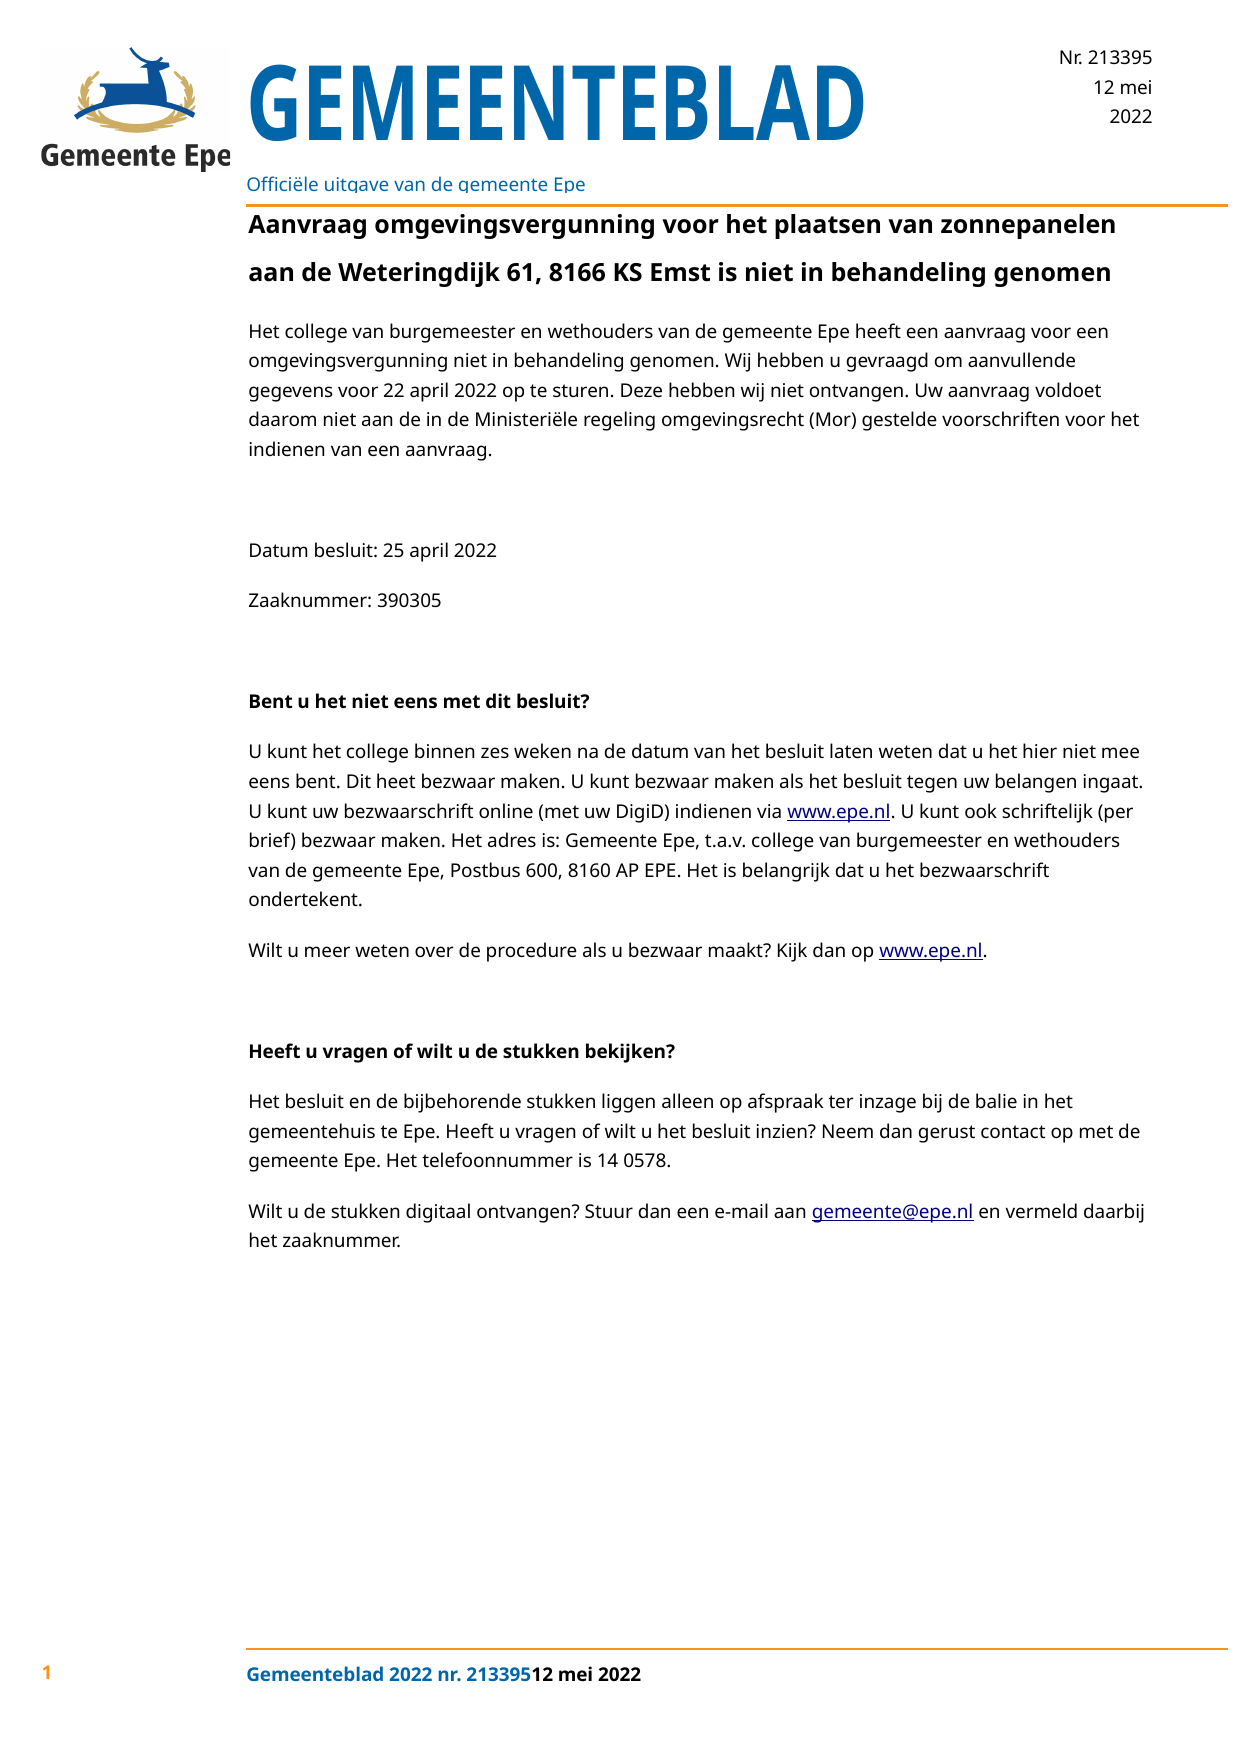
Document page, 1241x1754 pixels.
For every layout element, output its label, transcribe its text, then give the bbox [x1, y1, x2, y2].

text Wilt u de stukken digitaal ontvangen? Stuur dan een e-mail aan gemeente@epe.nl en vermeld daarbij het zaaknummer. [248, 1198, 1152, 1253]
text Aanvraag omgevingsvergunning voor het plaatsen van zonnepanelen aan de Weteringdijk 61, 8166 KS Emst is niet in behandeling genomen [248, 207, 1152, 288]
text Het college van burgemeester en wethouders van de gemeente Epe heeft een aanvraag voor een omgevingsvergunning niet in behandeling genomen. Wij hebben u gevraagd om aanvullende gegevens voor 22 april 2022 op te sturen. Deze hebben wij niet ontvangen. Uw aanvraag voldoet daarom niet aan de in de Ministeriële regeling omgevingsrecht (Mor) gestelde voorschriften voor het indienen van een aanvraag. [248, 318, 1152, 462]
text U kunt het college binnen zes weken na de datum van het besluit laten weten dat u het hier niet mee eens bent. Dit heet bezwaar maken. U kunt bezwaar maken als het besluit tegen uw belangen ingaat. U kunt uw bezwaarschrift online (met uw DigiD) indienen via www.epe.nl. U kunt ook schriftelijk (per brief) bezwaar maken. Het adres is: Gemeente Epe, t.a.v. college van burgemeester en wethouders van de gemeente Epe, Postbus 600, 8160 AP EPE. Het is belangrijk dat u het bezwaarschrift ondertekent. [248, 739, 1152, 912]
text Heeft u vragen of wilt u de stukken bekijken? [248, 1038, 1152, 1064]
text Datum besluit: 25 april 2022 [248, 537, 1152, 563]
text Bent u het niet eens met dit besluit? [248, 688, 1152, 714]
text Zaaknummer: 390305 [248, 587, 1152, 613]
picture [41, 47, 231, 172]
text Wilt u meer weten over de procedure als u bezwaar maakt? Kijk dan op www.epe.nl. [248, 937, 1152, 963]
text Het besluit en de bijbehorende stukken liggen alleen op afspraak ter inzage bij de balie in het gemeentehuis te Epe. Heeft u vragen of wilt u het besluit inzien? Neem dan gerust contact op met de gemeente Epe. Het telefoonnummer is 14 0578. [248, 1088, 1152, 1173]
